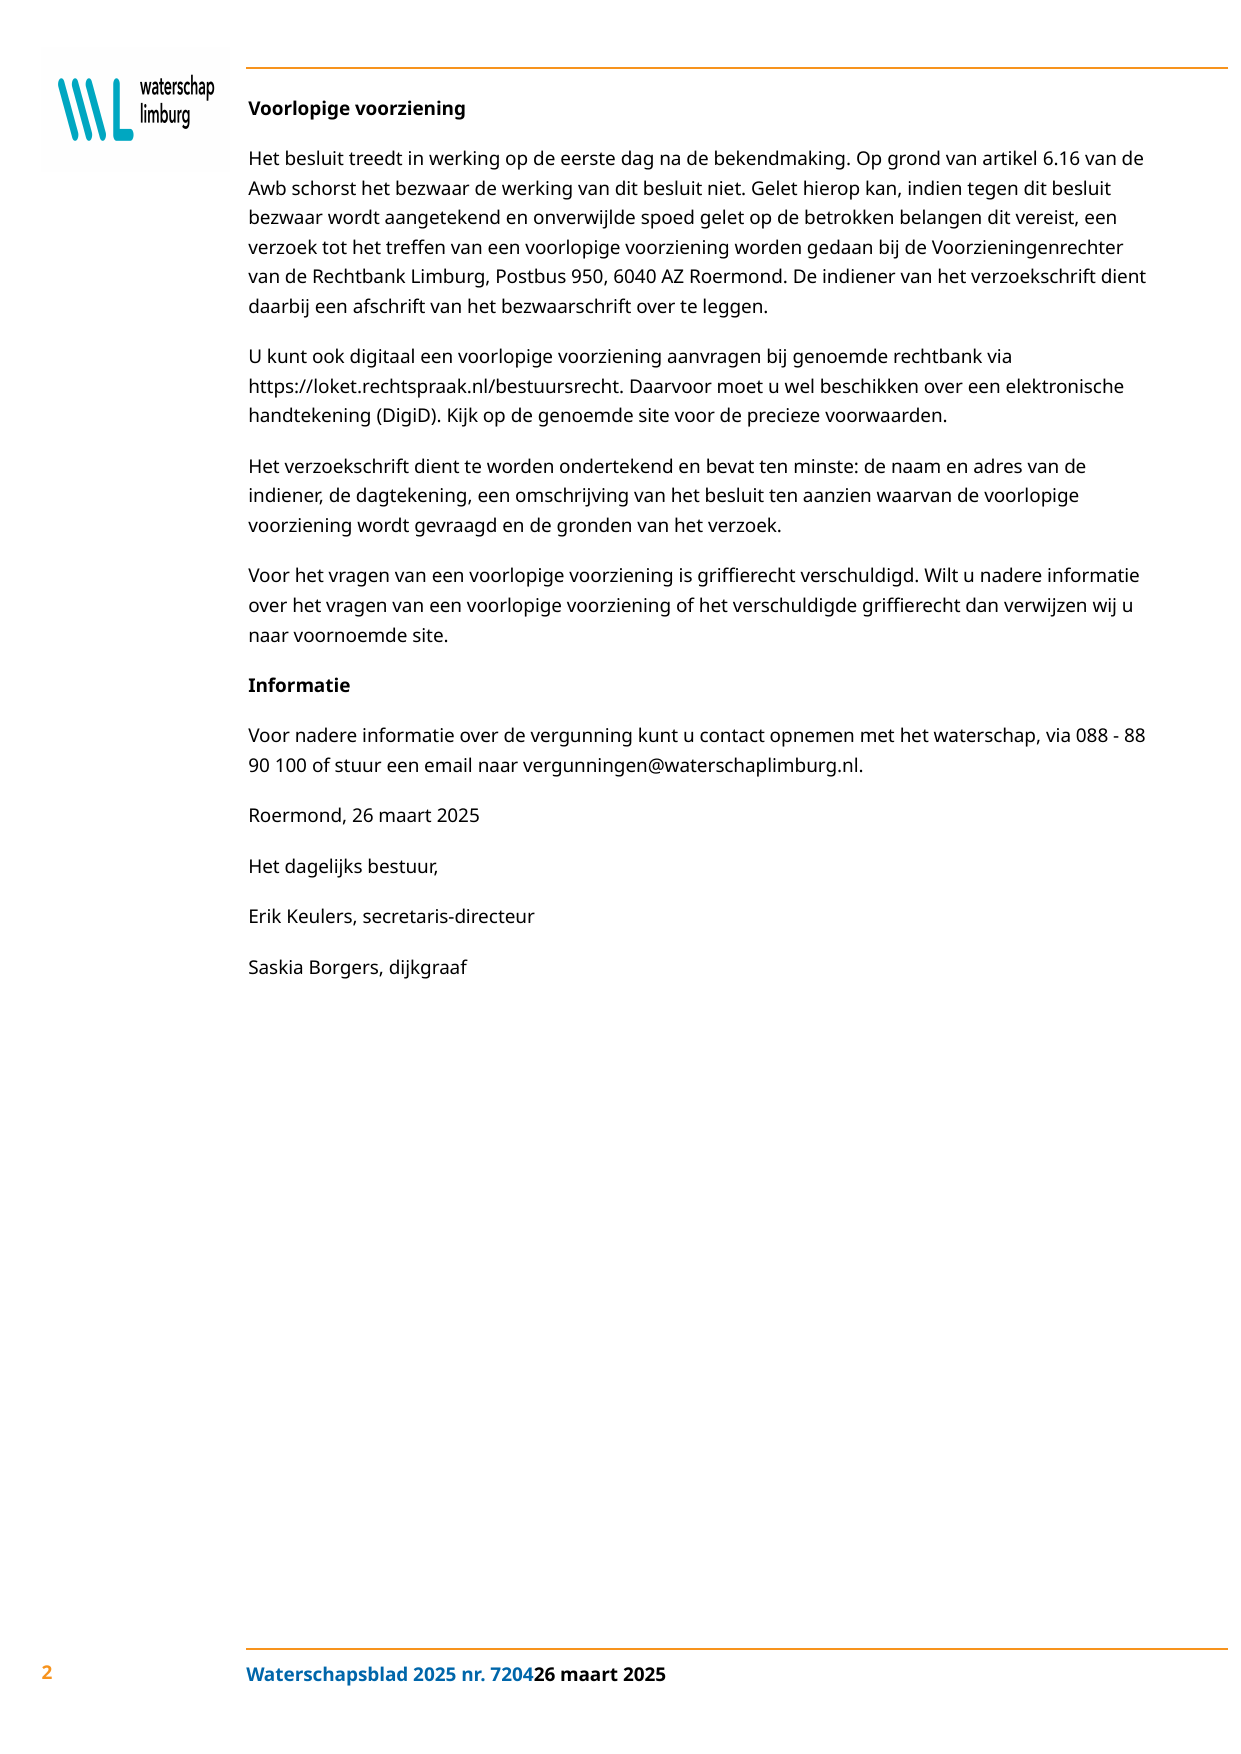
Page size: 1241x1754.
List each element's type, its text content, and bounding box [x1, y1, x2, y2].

picture [41, 47, 231, 172]
text U kunt ook digitaal een voorlopige voorziening aanvragen bij genoemde rechtbank via https://loket.rechtspraak.nl/bestuursrecht. Daarvoor moet u wel beschikken over een elektronische handtekening (DigiD). Kijk op de genoemde site voor de precieze voorwaarden. [248, 343, 1152, 428]
text Het dagelijks bestuur, [248, 853, 1152, 879]
text Het besluit treedt in werking op de eerste dag na de bekendmaking. Op grond van artikel 6.16 van de Awb schorst het bezwaar de werking van dit besluit niet. Gelet hierop kan, indien tegen dit besluit bezwaar wordt aangetekend en onverwijlde spoed gelet op de betrokken belangen dit vereist, een verzoek tot het treffen van een voorlopige voorziening worden gedaan bij de Voorzieningenrechter van de Rechtbank Limburg, Postbus 950, 6040 AZ Roermond. De indiener van het verzoekschrift dient daarbij een afschrift van het bezwaarschrift over te leggen. [248, 145, 1152, 319]
text Roermond, 26 maart 2025 [248, 803, 1152, 828]
text Voor nadere informatie over de vergunning kunt u contact opnemen met het waterschap, via 088 - 88 90 100 of stuur een email naar vergunningen@waterschaplimburg.nl. [248, 723, 1152, 778]
text Voor het vragen van een voorlopige voorziening is griffierecht verschuldigd. Wilt u nadere informatie over het vragen van een voorlopige voorziening of het verschuldigde griffierecht dan verwijzen wij u naar voornoemde site. [248, 563, 1152, 648]
text Erik Keulers, secretaris-directeur [248, 903, 1152, 929]
text Informatie [248, 672, 1152, 698]
text Voorlopige voorziening [248, 95, 1152, 121]
text Het verzoekschrift dient te worden ondertekend en bevat ten minste: de naam en adres van de indiener, de dagtekening, een omschrijving van het besluit ten aanzien waarvan de voorlopige voorziening wordt gevraagd en de gronden van het verzoek. [248, 453, 1152, 538]
text Saskia Borgers, dijkgraaf [248, 954, 1152, 980]
